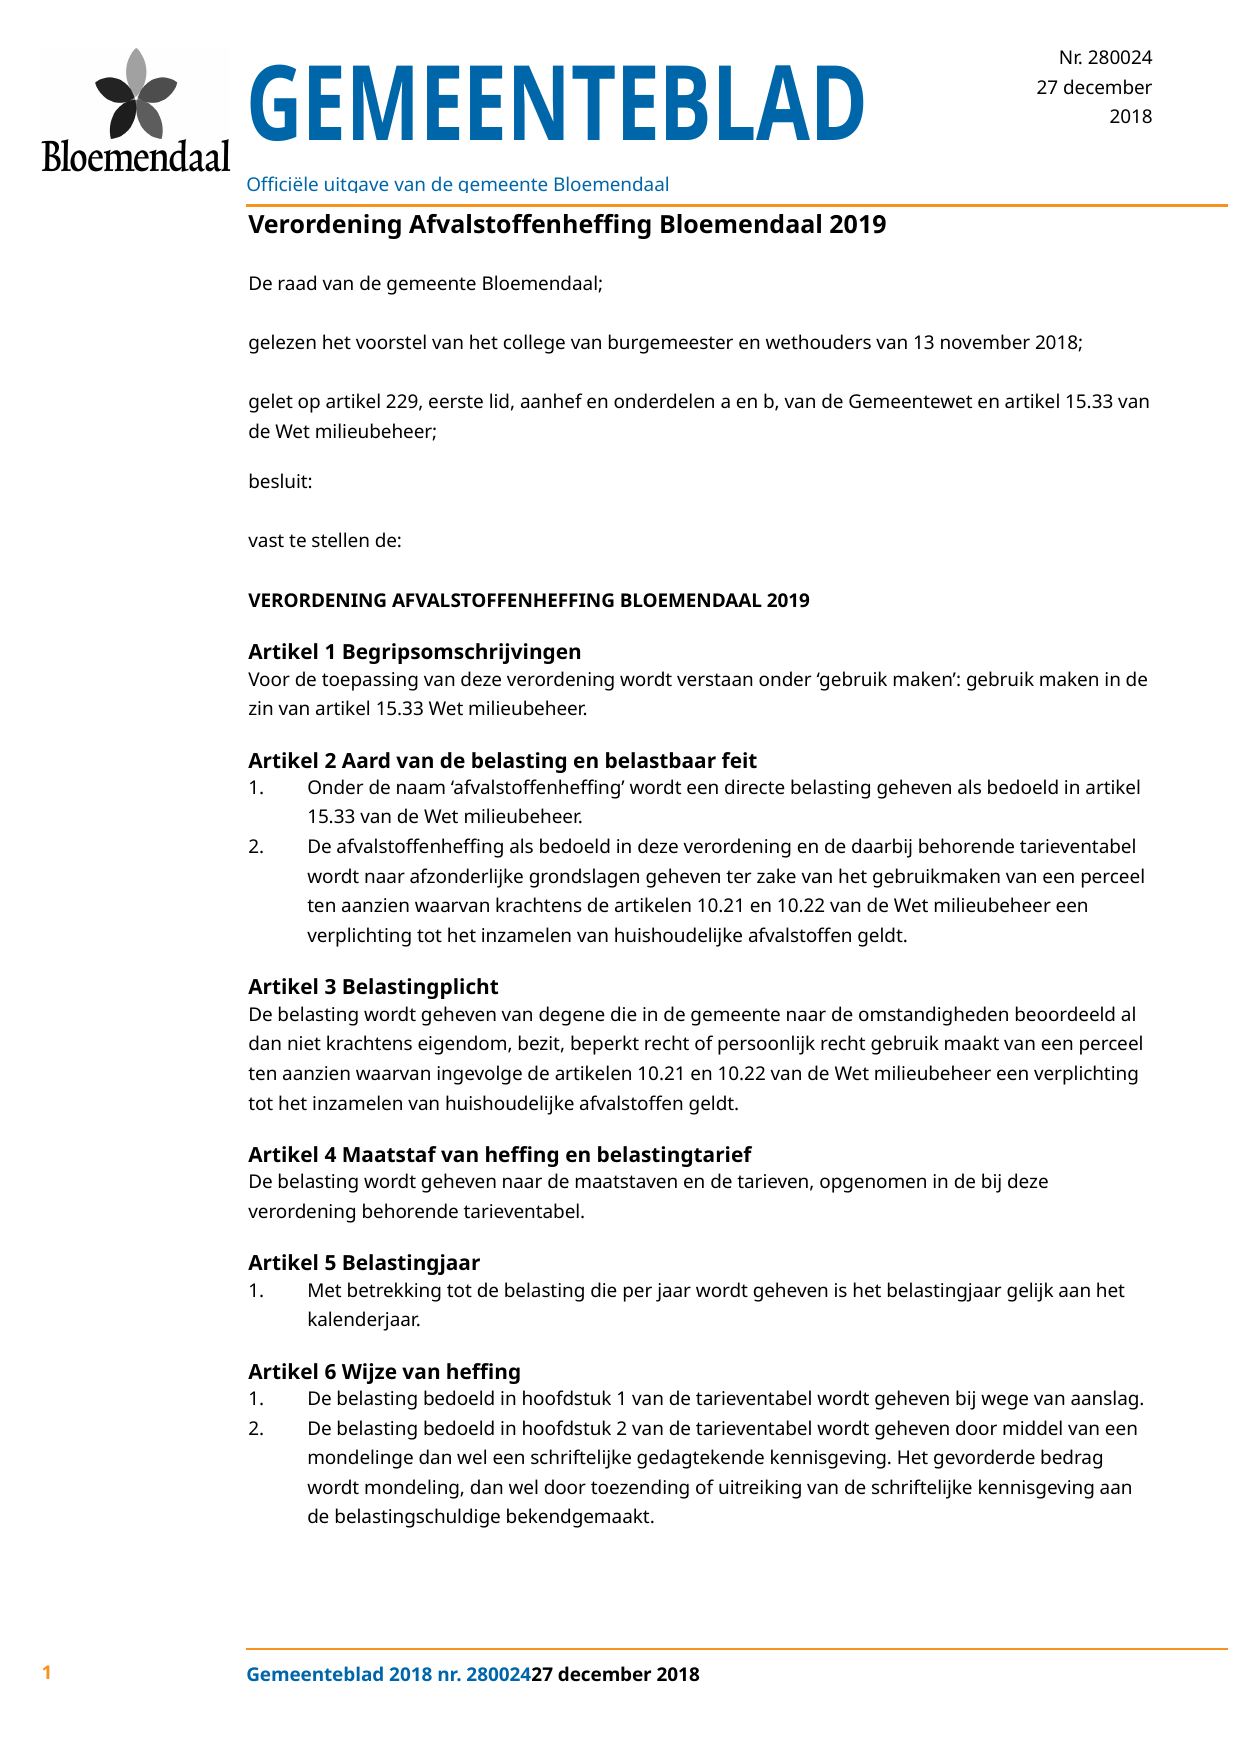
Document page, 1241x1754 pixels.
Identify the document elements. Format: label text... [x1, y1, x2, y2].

list Onder de naam ‘afvalstoffenheffing’ wordt een directe belasting geheven als bedoeld in artikel 15.33 van de Wet milieubeheer. [248, 774, 1152, 829]
list De belasting bedoeld in hoofdstuk 1 van de tarieventabel wordt geheven bij wege van aanslag. [248, 1385, 1152, 1411]
text De belasting wordt geheven van degene die in de gemeente naar de omstandigheden beoordeeld al dan niet krachtens eigendom, bezit, beperkt recht of persoonlijk recht gebruik maakt van een perceel ten aanzien waarvan ingevolge de artikelen 10.21 en 10.22 van de Wet milieubeheer een verplichting tot het inzamelen van huishoudelijke afvalstoffen geldt. [248, 1001, 1152, 1115]
text Artikel 2 Aard van de belasting en belastbaar feit [248, 746, 1152, 774]
text Verordening Afvalstoffenheffing Bloemendaal 2019 [248, 207, 1152, 241]
text De raad van de gemeente Bloemendaal; [248, 270, 1152, 296]
text gelet op artikel 229, eerste lid, aanhef en onderdelen a en b, van de Gemeentewet en artikel 15.33 van de Wet milieubeheer; [248, 389, 1152, 444]
text gelezen het voorstel van het college van burgemeester en wethouders van 13 november 2018; [248, 329, 1152, 355]
list De afvalstoffenheffing als bedoeld in deze verordening en de daarbij behorende tarieventabel wordt naar afzonderlijke grondslagen geheven ter zake van het gebruikmaken van een perceel ten aanzien waarvan krachtens de artikelen 10.21 en 10.22 van de Wet milieubeheer een verplichting tot het inzamelen van huishoudelijke afvalstoffen geldt. [248, 833, 1152, 948]
text VERORDENING AFVALSTOFFENHEFFING BLOEMENDAAL 2019 [248, 587, 1152, 613]
text Artikel 1 Begripsomschrijvingen [248, 637, 1152, 666]
text Artikel 4 Maatstaf van heffing en belastingtarief [248, 1140, 1152, 1168]
list Met betrekking tot de belasting die per jaar wordt geheven is het belastingjaar gelijk aan het kalenderjaar. [248, 1277, 1152, 1332]
text De belasting wordt geheven naar de maatstaven en de tarieven, opgenomen in de bij deze verordening behorende tarieventabel. [248, 1168, 1152, 1224]
text Artikel 5 Belastingjaar [248, 1248, 1152, 1277]
text Artikel 6 Wijze van heffing [248, 1357, 1152, 1385]
picture [41, 47, 231, 172]
text Artikel 3 Belastingplicht [248, 972, 1152, 1001]
list De belasting bedoeld in hoofdstuk 2 van de tarieventabel wordt geheven door middel van een mondelinge dan wel een schriftelijke gedagtekende kennisgeving. Het gevorderde bedrag wordt mondeling, dan wel door toezending of uitreiking van de schriftelijke kennisgeving aan de belastingschuldige bekendgemaakt. [248, 1415, 1152, 1529]
text Voor de toepassing van deze verordening wordt verstaan onder ‘gebruik maken’: gebruik maken in de zin van artikel 15.33 Wet milieubeheer. [248, 666, 1152, 721]
text vast te stellen de: [248, 528, 1152, 553]
text besluit: [248, 468, 1152, 494]
